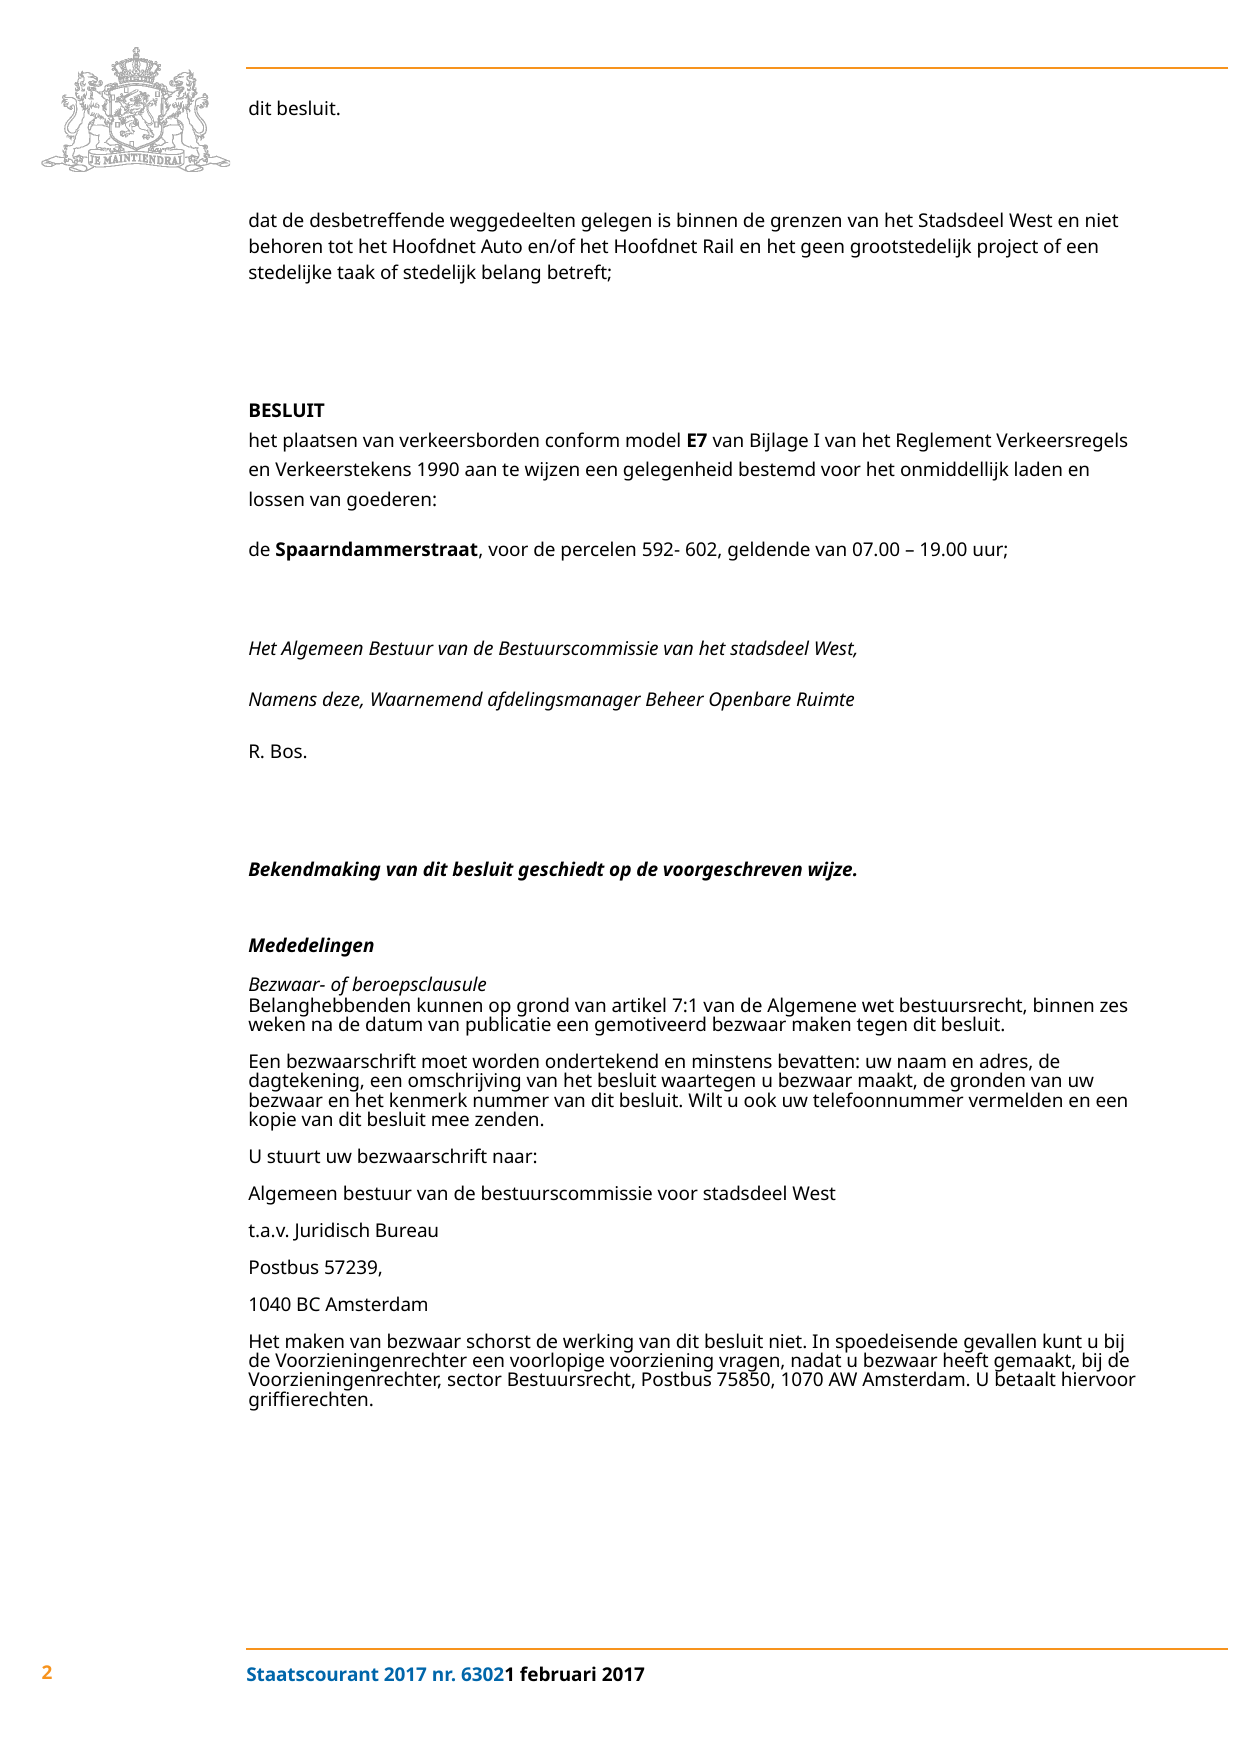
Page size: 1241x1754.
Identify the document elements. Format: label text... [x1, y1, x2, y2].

text Bekendmaking van dit besluit geschiedt op de voorgeschreven wijze. [248, 856, 1152, 881]
text R. Bos. [248, 738, 1152, 763]
text Namens deze, Waarnemend afdelingsmanager Beheer Openbare Ruimte [248, 686, 1152, 712]
text Een bezwaarschrift moet worden ondertekend en minstens bevatten: uw naam en adres, de dagtekening, een omschrijving van het besluit waartegen u bezwaar maakt, de gronden van uw bezwaar en het kenmerk nummer van dit besluit. Wilt u ook uw telefoonnummer vermelden en een kopie van dit besluit mee zenden. [248, 1053, 1152, 1130]
text Het maken van bezwaar schorst de werking van dit besluit niet. In spoedeisende gevallen kunt u bij de Voorzieningenrechter een voorlopige voorziening vragen, nadat u bezwaar heeft gemaakt, bij de Voorzieningenrechter, sector Bestuursrecht, Postbus 75850, 1070 AW Amsterdam. U betaalt hiervoor griffierechten. [248, 1333, 1152, 1410]
text Belanghebbenden kunnen op grond van artikel 7:1 van de Algemene wet bestuursrecht, binnen zes weken na de datum van publicatie een gemotiveerd bezwaar maken tegen dit besluit. [248, 997, 1152, 1036]
text Bezwaar- of beroepsclausule [248, 971, 1152, 997]
text dit besluit. [248, 95, 1152, 121]
text U stuurt uw bezwaarschrift naar: [248, 1148, 1152, 1167]
text Postbus 57239, [248, 1259, 1152, 1278]
text 1040 BC Amsterdam [248, 1296, 1152, 1315]
text het plaatsen van verkeersborden conform model E7 van Bijlage I van het Reglement Verkeersregels en Ver­keerste­kens 1990 aan te wijzen een gelegenheid bestemd voor het onmiddellijk laden en lossen van goederen: [248, 427, 1152, 512]
text BESLUIT [248, 397, 1152, 423]
text Algemeen bestuur van de bestuurscommissie voor stadsdeel West [248, 1185, 1152, 1204]
text t.a.v. Juridisch Bureau [248, 1222, 1152, 1241]
text Mededelingen [248, 932, 1152, 958]
picture [41, 47, 231, 172]
text dat de desbetreffende weggedeelten gelegen is binnen de grenzen van het Stadsdeel West en niet behoren tot het Hoofdnet Auto en/of het Hoofdnet Rail en het geen grootstedelijk project of een stedelijke taak of stedelijk belang betreft; [248, 207, 1152, 284]
text de Spaarndammerstraat, voor de percelen 592- 602, geldende van 07.00 – 19.00 uur; [248, 537, 1152, 562]
text Het Algemeen Bestuur van de Bestuurscommissie van het stadsdeel West, [248, 635, 1152, 661]
